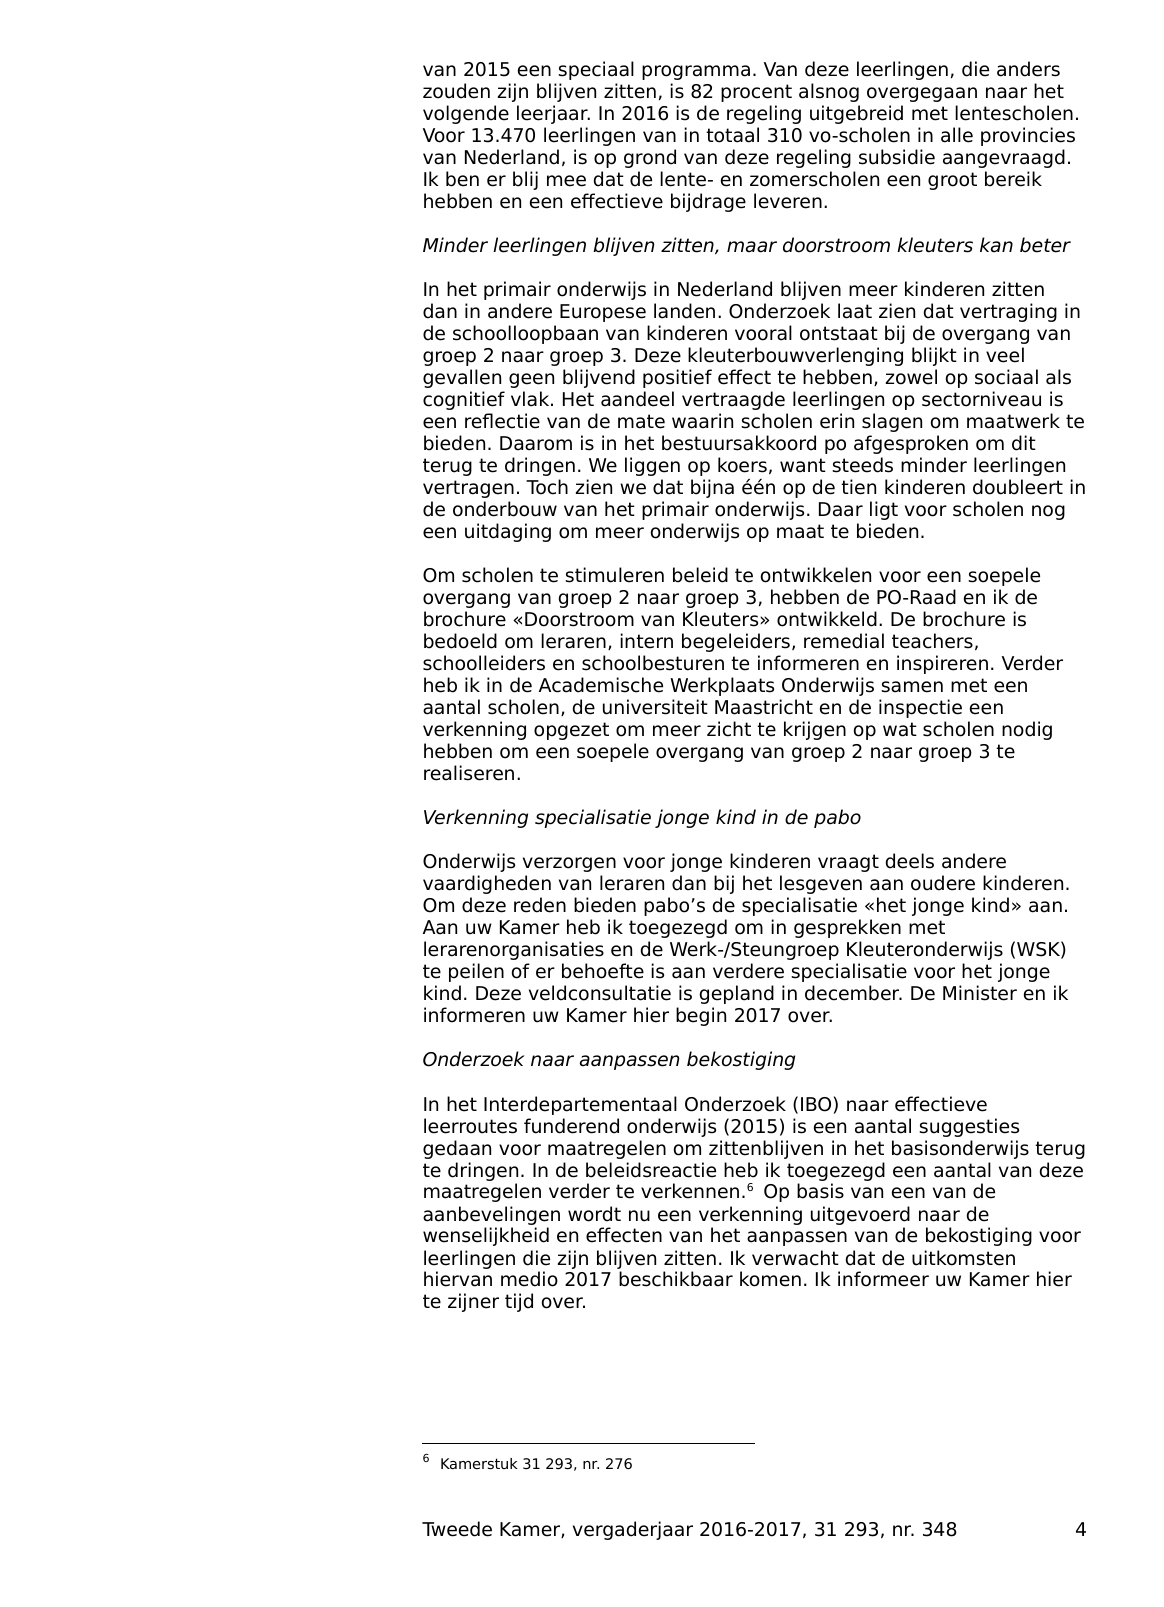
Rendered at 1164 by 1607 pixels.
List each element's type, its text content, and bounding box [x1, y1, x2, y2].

text In het primair onderwijs in Nederland blijven meer kinderen zitten dan in andere Europese landen. Onderzoek laat zien dat vertraging in de schoolloopbaan van kinderen vooral ontstaat bij de overgang van groep 2 naar groep 3. Deze kleuterbouwverlenging blijkt in veel gevallen geen blijvend positief effect te hebben, zowel op sociaal als cognitief vlak. Het aandeel vertraagde leerlingen op sectorniveau is een reflectie van de mate waarin scholen erin slagen om maatwerk te bieden. Daarom is in het bestuursakkoord po afgesproken om dit terug te dringen. We liggen op koers, want steeds minder leerlingen vertragen. Toch zien we dat bijna één op de tien kinderen doubleert in de onderbouw van het primair onderwijs. Daar ligt voor scholen nog een uitdaging om meer onderwijs op maat te bieden. [422, 279, 1087, 543]
text In het Interdepartementaal Onderzoek (IBO) naar effectieve leerroutes funderend onderwijs (2015) is een aantal suggesties gedaan voor maatregelen om zittenblijven in het basisonderwijs terug te dringen. In de beleidsreactie heb ik toegezegd een aantal van deze maatregelen verder te verkennen. Op basis van een van de aanbevelingen wordt nu een verkenning uitgevoerd naar de wenselijkheid en effecten van het aanpassen van de bekostiging voor leerlingen die zijn blijven zitten. Ik verwacht dat de uitkomsten hiervan medio 2017 beschikbaar komen. Ik informeer uw Kamer hier te zijner tijd over. [422, 1093, 1087, 1313]
text Om scholen te stimuleren beleid te ontwikkelen voor een soepele overgang van groep 2 naar groep 3, hebben de PO-Raad en ik de brochure «Doorstroom van Kleuters» ontwikkeld. De brochure is bedoeld om leraren, intern begeleiders, remedial teachers, schoolleiders en schoolbesturen te informeren en inspireren. Verder heb ik in de Academische Werkplaats Onderwijs samen met een aantal scholen, de universiteit Maastricht en de inspectie een verkenning opgezet om meer zicht te krijgen op wat scholen nodig hebben om een soepele overgang van groep 2 naar groep 3 te realiseren. [422, 565, 1087, 785]
text van 2015 een speciaal programma. Van deze leerlingen, die anders zouden zijn blijven zitten, is 82 procent alsnog overgegaan naar het volgende leerjaar. In 2016 is de regeling uitgebreid met lentescholen. Voor 13.470 leerlingen van in totaal 310 vo-scholen in alle provincies van Nederland, is op grond van deze regeling subsidie aangevraagd. Ik ben er blij mee dat de lente- en zomerscholen een groot bereik hebben en een effectieve bijdrage leveren. [422, 59, 1087, 213]
subtitle Onderzoek naar aanpassen bekostiging [422, 1049, 1087, 1071]
subtitle Verkenning specialisatie jonge kind in de pabo [422, 807, 1087, 829]
text Onderwijs verzorgen voor jonge kinderen vraagt deels andere vaardigheden van leraren dan bij het lesgeven aan oudere kinderen. Om deze reden bieden pabo’s de specialisatie «het jonge kind» aan. Aan uw Kamer heb ik toegezegd om in gesprekken met lerarenorganisaties en de Werk-/Steungroep Kleuteronderwijs (WSK) te peilen of er behoefte is aan verdere specialisatie voor het jonge kind. Deze veldconsultatie is gepland in december. De Minister en ik informeren uw Kamer hier begin 2017 over. [422, 851, 1087, 1027]
subtitle Minder leerlingen blijven zitten, maar doorstroom kleuters kan beter [422, 235, 1087, 257]
text Kamerstuk 31 293, nr. 276 [422, 1452, 1087, 1474]
